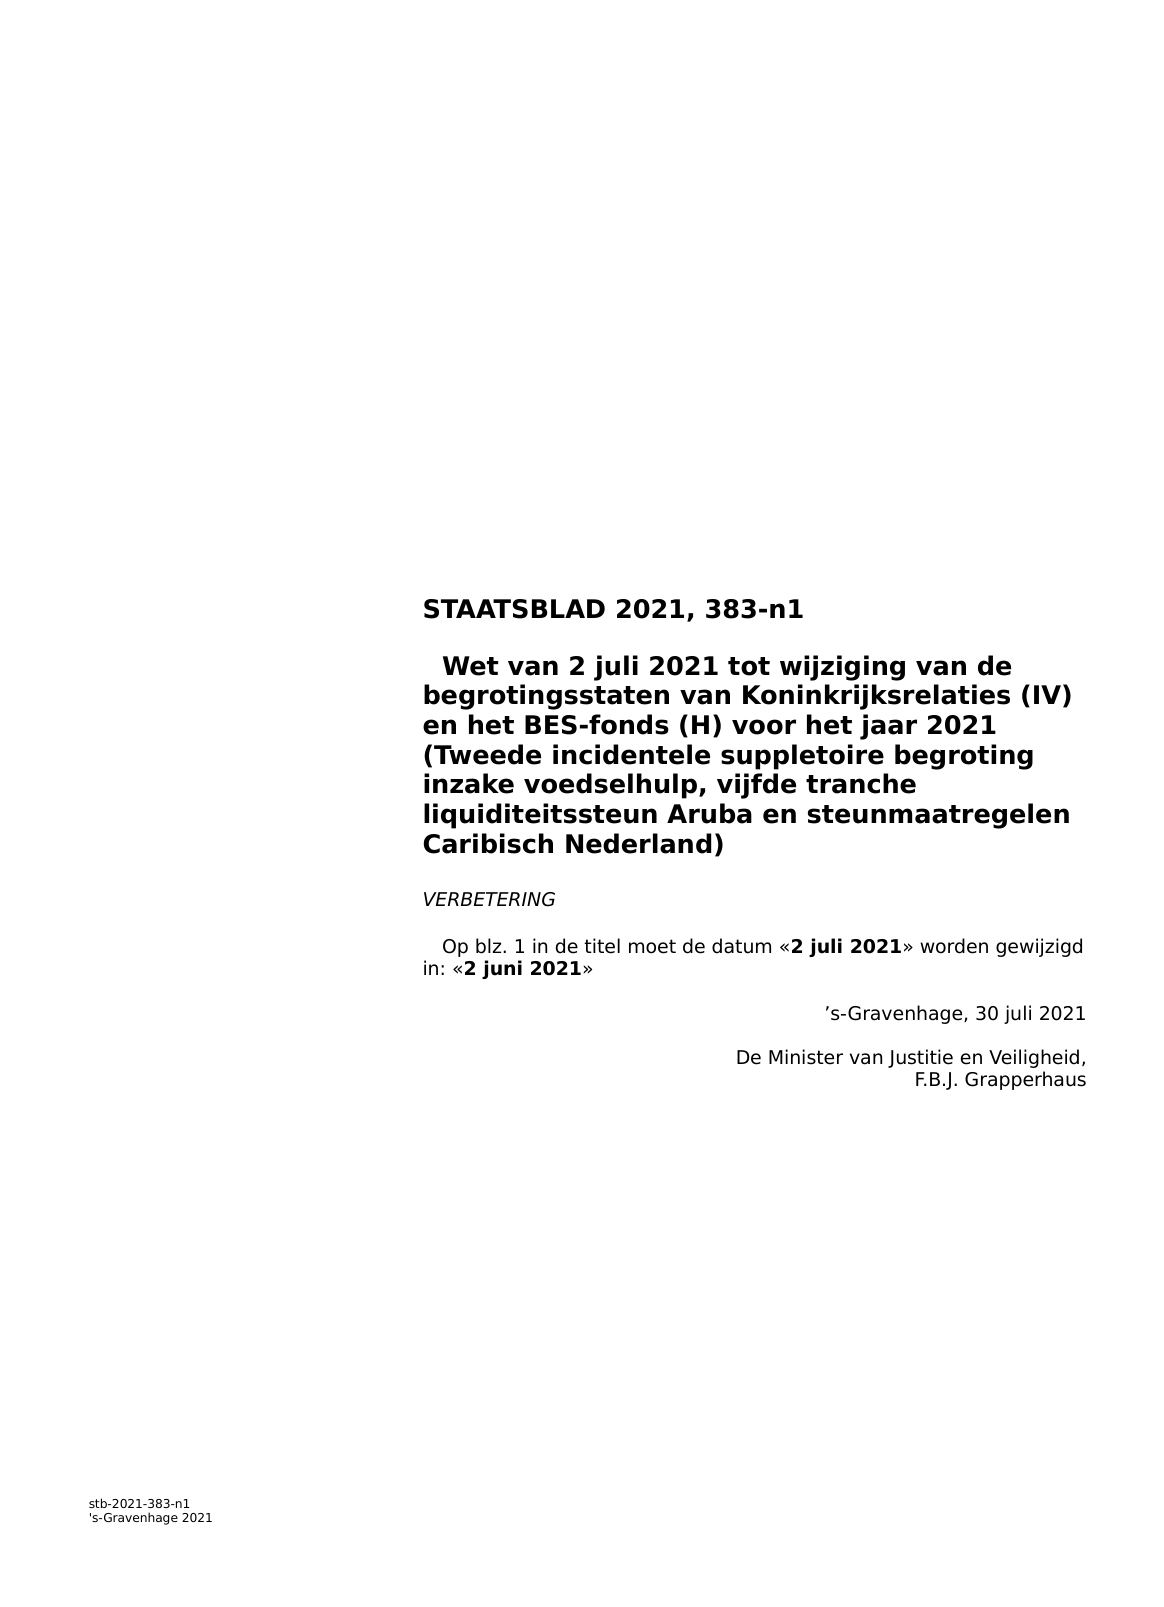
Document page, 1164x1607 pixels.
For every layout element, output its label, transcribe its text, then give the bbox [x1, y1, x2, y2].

subtitle STAATSBLAD 2021, 383-n1 [422, 595, 1087, 625]
text 's-Gravenhage 2021 [88, 1511, 323, 1525]
text stb-2021-383-n1 [88, 1497, 323, 1511]
text Wet van 2 juli 2021 tot wijziging van de begrotingsstaten van Koninkrijksrelaties (IV) en het BES-fonds (H) voor het jaar 2021 (Tweede incidentele suppletoire begroting inzake voedselhulp, vijfde tranche liquiditeitssteun Aruba en steunmaatregelen Caribisch Nederland) [422, 651, 1087, 859]
text ’s-Gravenhage, 30 juli 2021 [422, 1002, 1087, 1024]
text De Minister van Justitie en Veiligheid, F.B.J. Grapperhaus [422, 1047, 1087, 1091]
subtitle VERBETERING [422, 889, 1087, 911]
text Op blz. 1 in de titel moet de datum «2 juli 2021» worden gewijzigd in: «2 juni 2021» [422, 936, 1087, 980]
